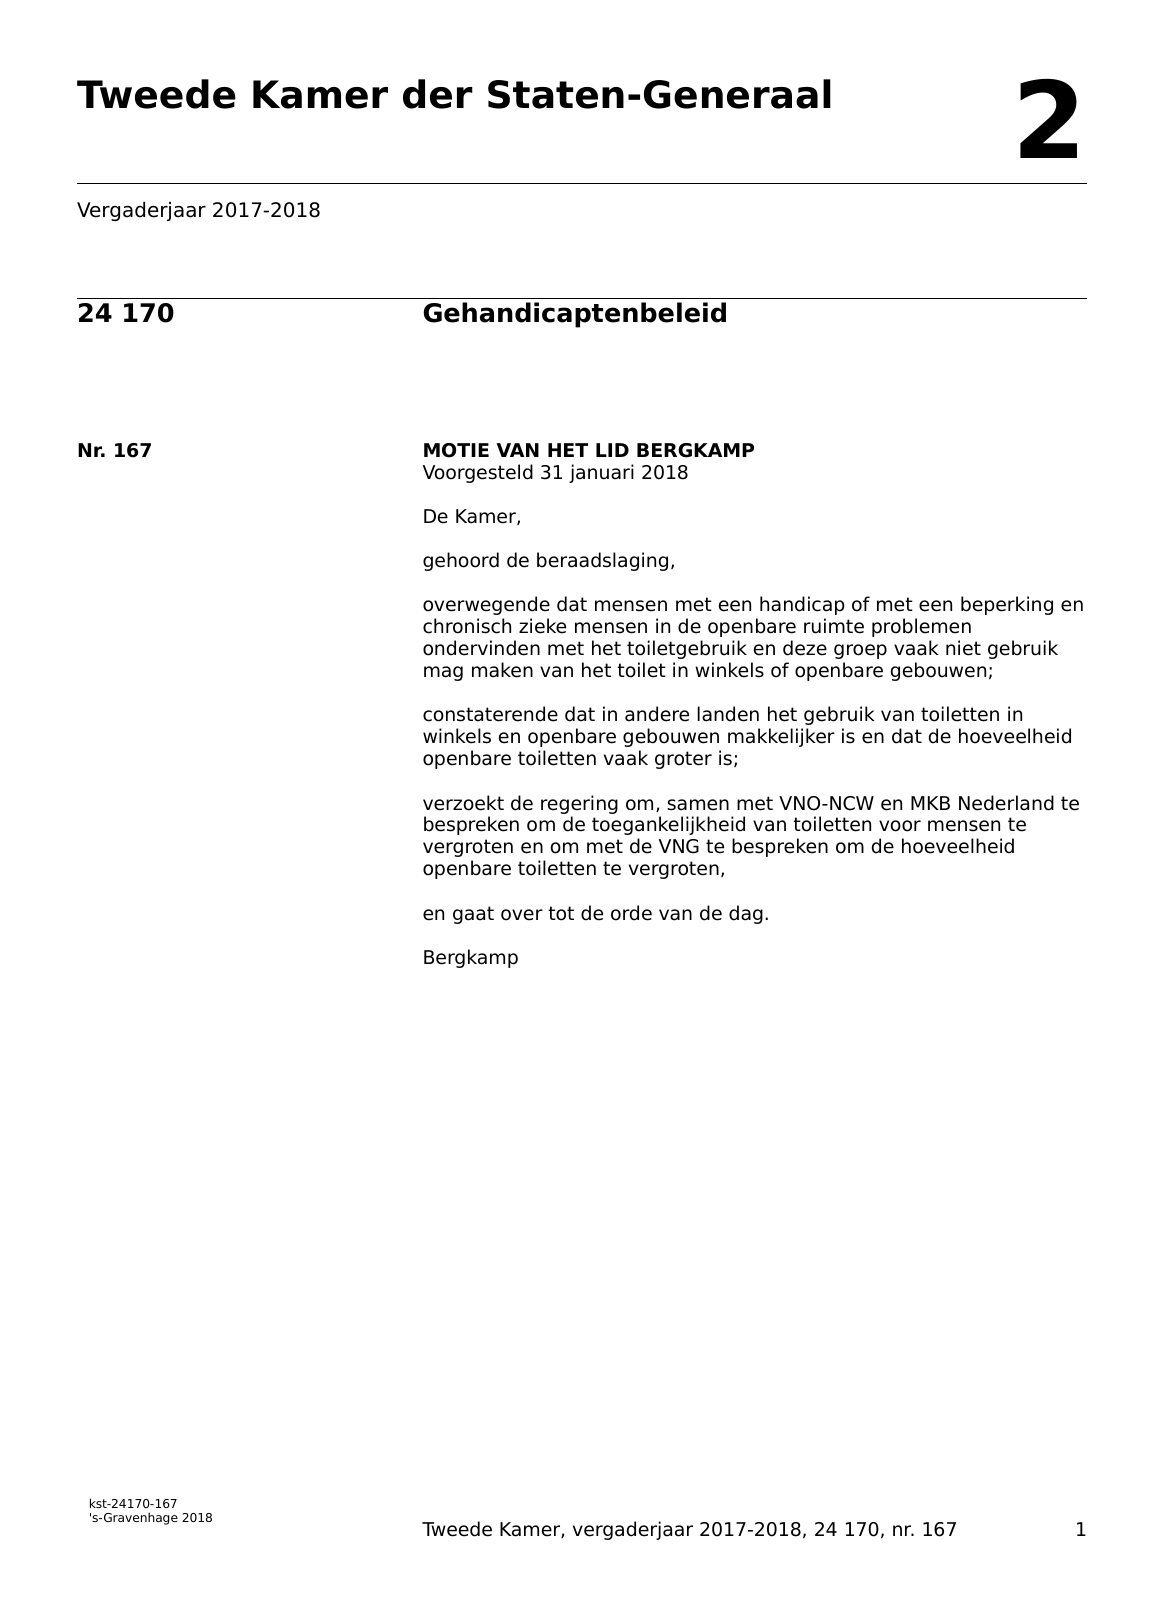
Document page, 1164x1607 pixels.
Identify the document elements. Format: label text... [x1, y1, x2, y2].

text 's-Gravenhage 2018 [88, 1511, 323, 1525]
table_header 2 [886, 59, 1087, 183]
text overwegende dat mensen met een handicap of met een beperking en chronisch zieke mensen in de openbare ruimte problemen ondervinden met het toiletgebruik en deze groep vaak niet gebruik mag maken van het toilet in winkels of openbare gebouwen; [422, 594, 1087, 682]
table_cell Vergaderjaar 2017-2018 [77, 184, 1087, 298]
text en gaat over tot de orde van de dag. [422, 902, 1087, 924]
text De Kamer, [422, 506, 1087, 528]
subtitle 24 170 Gehandicaptenbeleid [77, 299, 1087, 329]
text Bergkamp [422, 947, 1087, 969]
text Voorgesteld 31 januari 2018 [422, 462, 1087, 484]
text gehoord de beraadslaging, [422, 550, 1087, 572]
subtitle Nr. 167 MOTIE VAN HET LID BERGKAMP [77, 440, 1087, 462]
table_header Tweede Kamer der Staten-Generaal [77, 59, 886, 183]
text kst-24170-167 [88, 1497, 323, 1511]
text constaterende dat in andere landen het gebruik van toiletten in winkels en openbare gebouwen makkelijker is en dat de hoeveelheid openbare toiletten vaak groter is; [422, 704, 1087, 770]
text verzoekt de regering om, samen met VNO-NCW en MKB Nederland te bespreken om de toegankelijkheid van toiletten voor mensen te vergroten en om met de VNG te bespreken om de hoeveelheid openbare toiletten te vergroten, [422, 792, 1087, 880]
